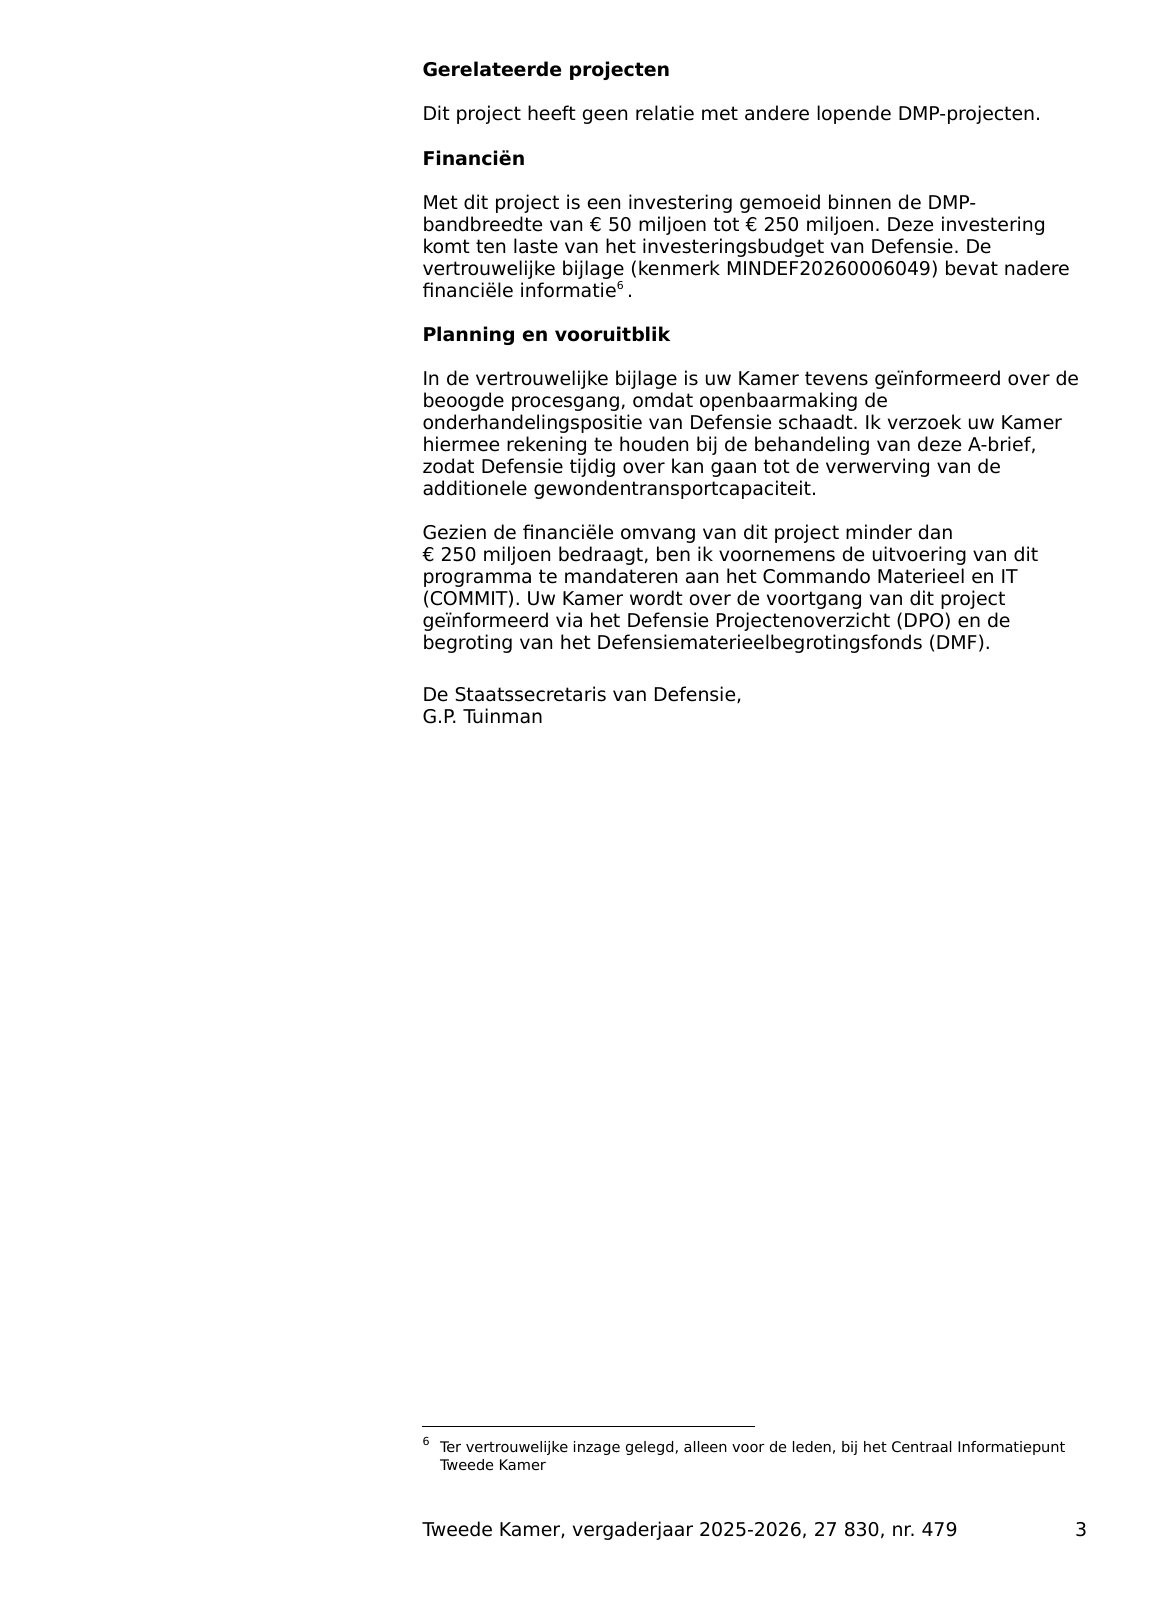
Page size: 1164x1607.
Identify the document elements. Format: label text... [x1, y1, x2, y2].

text De Staatssecretaris van Defensie, G.P. Tuinman [422, 684, 1087, 728]
text Ter vertrouwelijke inzage gelegd, alleen voor de leden, bij het Centraal Informatiepunt Tweede Kamer [422, 1435, 1087, 1474]
subtitle Gerelateerde projecten [422, 59, 1087, 81]
text In de vertrouwelijke bijlage is uw Kamer tevens geïnformeerd over de beoogde procesgang, omdat openbaarmaking de onderhandelingspositie van Defensie schaadt. Ik verzoek uw Kamer hiermee rekening te houden bij de behandeling van deze A-brief, zodat Defensie tijdig over kan gaan tot de verwerving van de additionele gewondentransportcapaciteit. [422, 368, 1087, 500]
text Dit project heeft geen relatie met andere lopende DMP-projecten. [422, 103, 1087, 125]
subtitle Financiën [422, 147, 1087, 169]
subtitle Planning en vooruitblik [422, 324, 1087, 346]
text Met dit project is een investering gemoeid binnen de DMP-bandbreedte van € 50 miljoen tot € 250 miljoen. Deze investering komt ten laste van het investeringsbudget van Defensie. De vertrouwelijke bijlage (kenmerk MINDEF20260006049) bevat nadere financiële informatie. [422, 192, 1087, 301]
text Gezien de financiële omvang van dit project minder dan € 250 miljoen bedraagt, ben ik voornemens de uitvoering van dit programma te mandateren aan het Commando Materieel en IT (COMMIT). Uw Kamer wordt over de voortgang van dit project geïnformeerd via het Defensie Projectenoverzicht (DPO) en de begroting van het Defensiematerieelbegrotingsfonds (DMF). [422, 522, 1087, 654]
